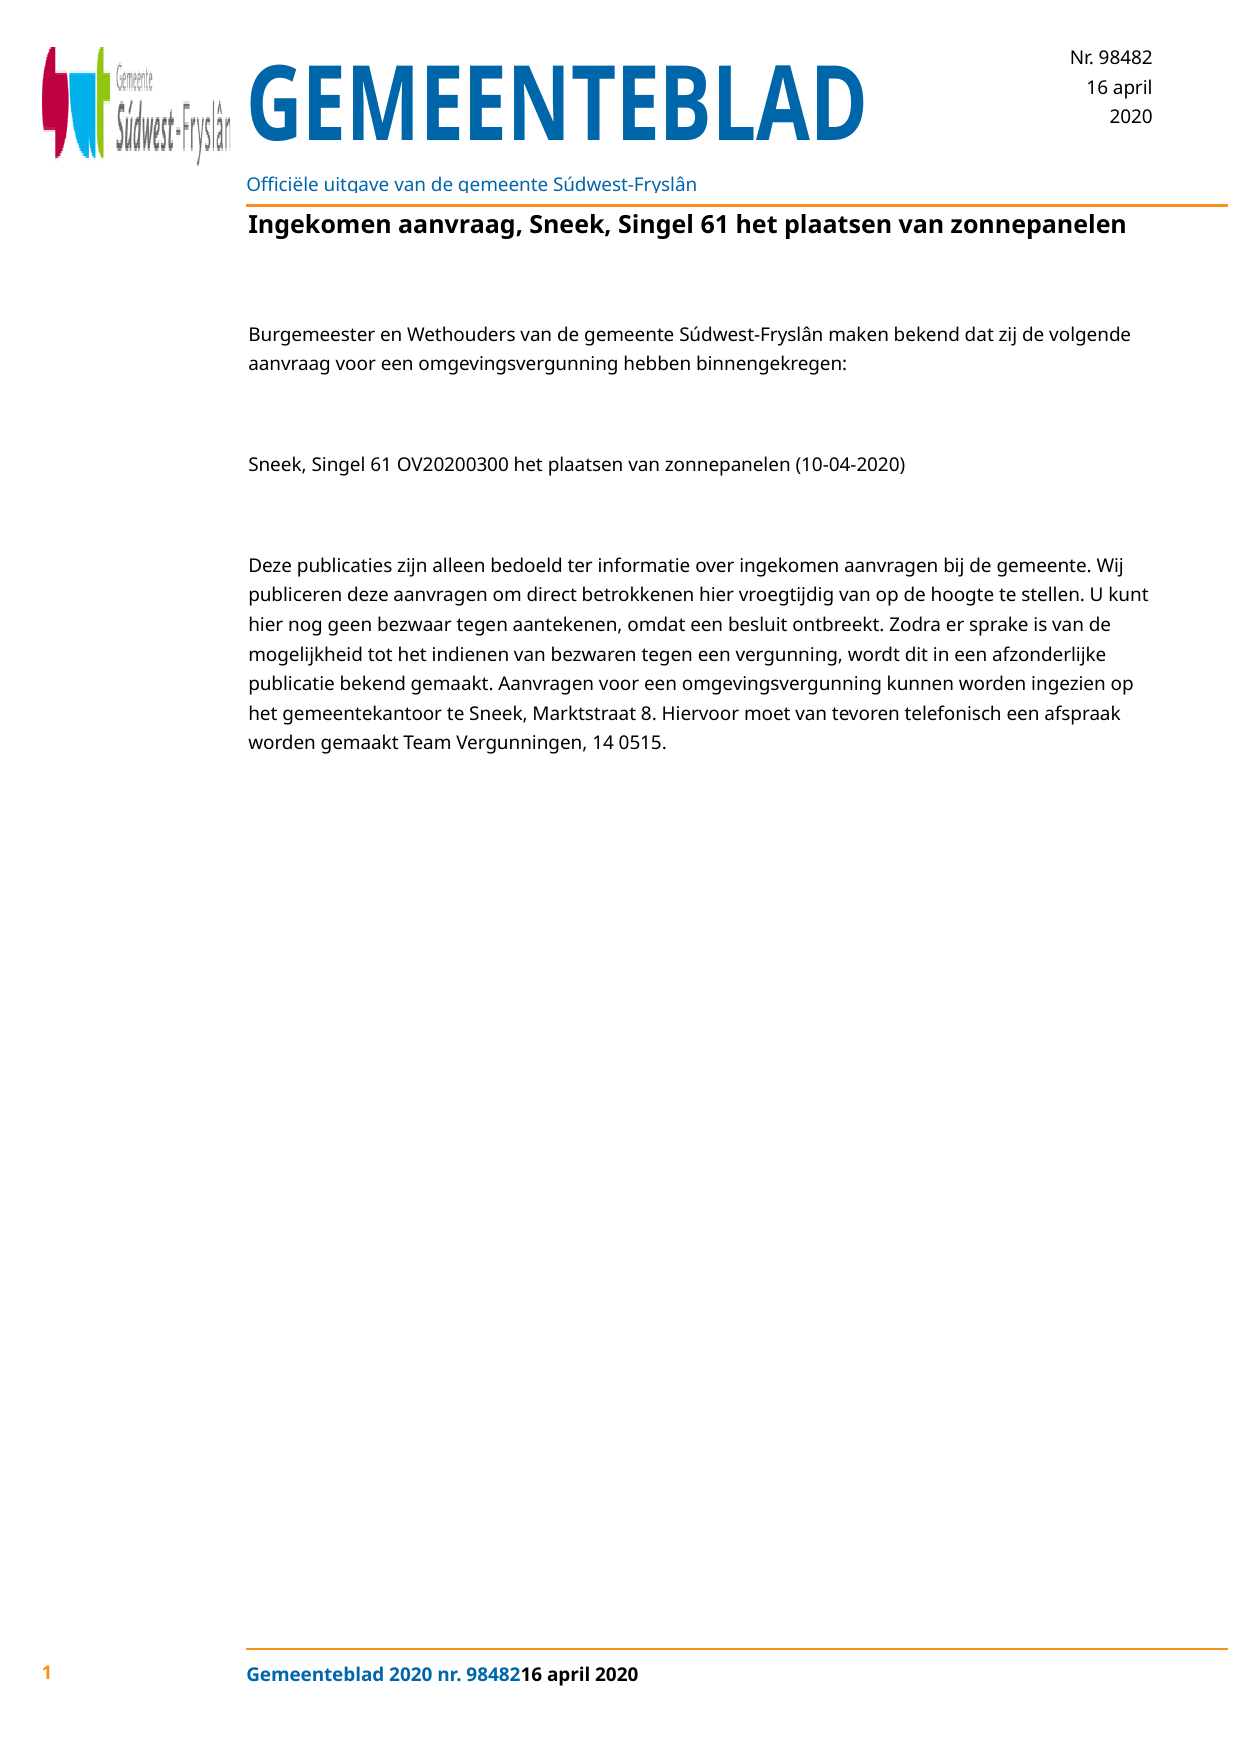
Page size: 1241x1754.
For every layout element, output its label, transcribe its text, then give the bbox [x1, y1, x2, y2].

text Ingekomen aanvraag, Sneek, Singel 61 het plaatsen van zonnepanelen [248, 207, 1152, 241]
text Burgemeester en Wethouders van de gemeente Súdwest-Fryslân maken bekend dat zij de volgende aanvraag voor een omgevingsvergunning hebben binnengekregen: [248, 321, 1152, 376]
text Sneek, Singel 61 OV20200300 het plaatsen van zonnepanelen (10-04-2020) [248, 451, 1152, 477]
picture [41, 47, 231, 172]
text Deze publicaties zijn alleen bedoeld ter informatie over ingekomen aanvragen bij de gemeente. Wij publiceren deze aanvragen om direct betrokkenen hier vroegtijdig van op de hoogte te stellen. U kunt hier nog geen bezwaar tegen aantekenen, omdat een besluit ontbreekt. Zodra er sprake is van de mogelijkheid tot het indienen van bezwaren tegen een vergunning, wordt dit in een afzonderlijke publicatie bekend gemaakt. Aanvragen voor een omgevingsvergunning kunnen worden ingezien op het gemeentekantoor te Sneek, Marktstraat 8. Hiervoor moet van tevoren telefonisch een afspraak worden gemaakt Team Vergunningen, 14 0515. [248, 552, 1152, 755]
